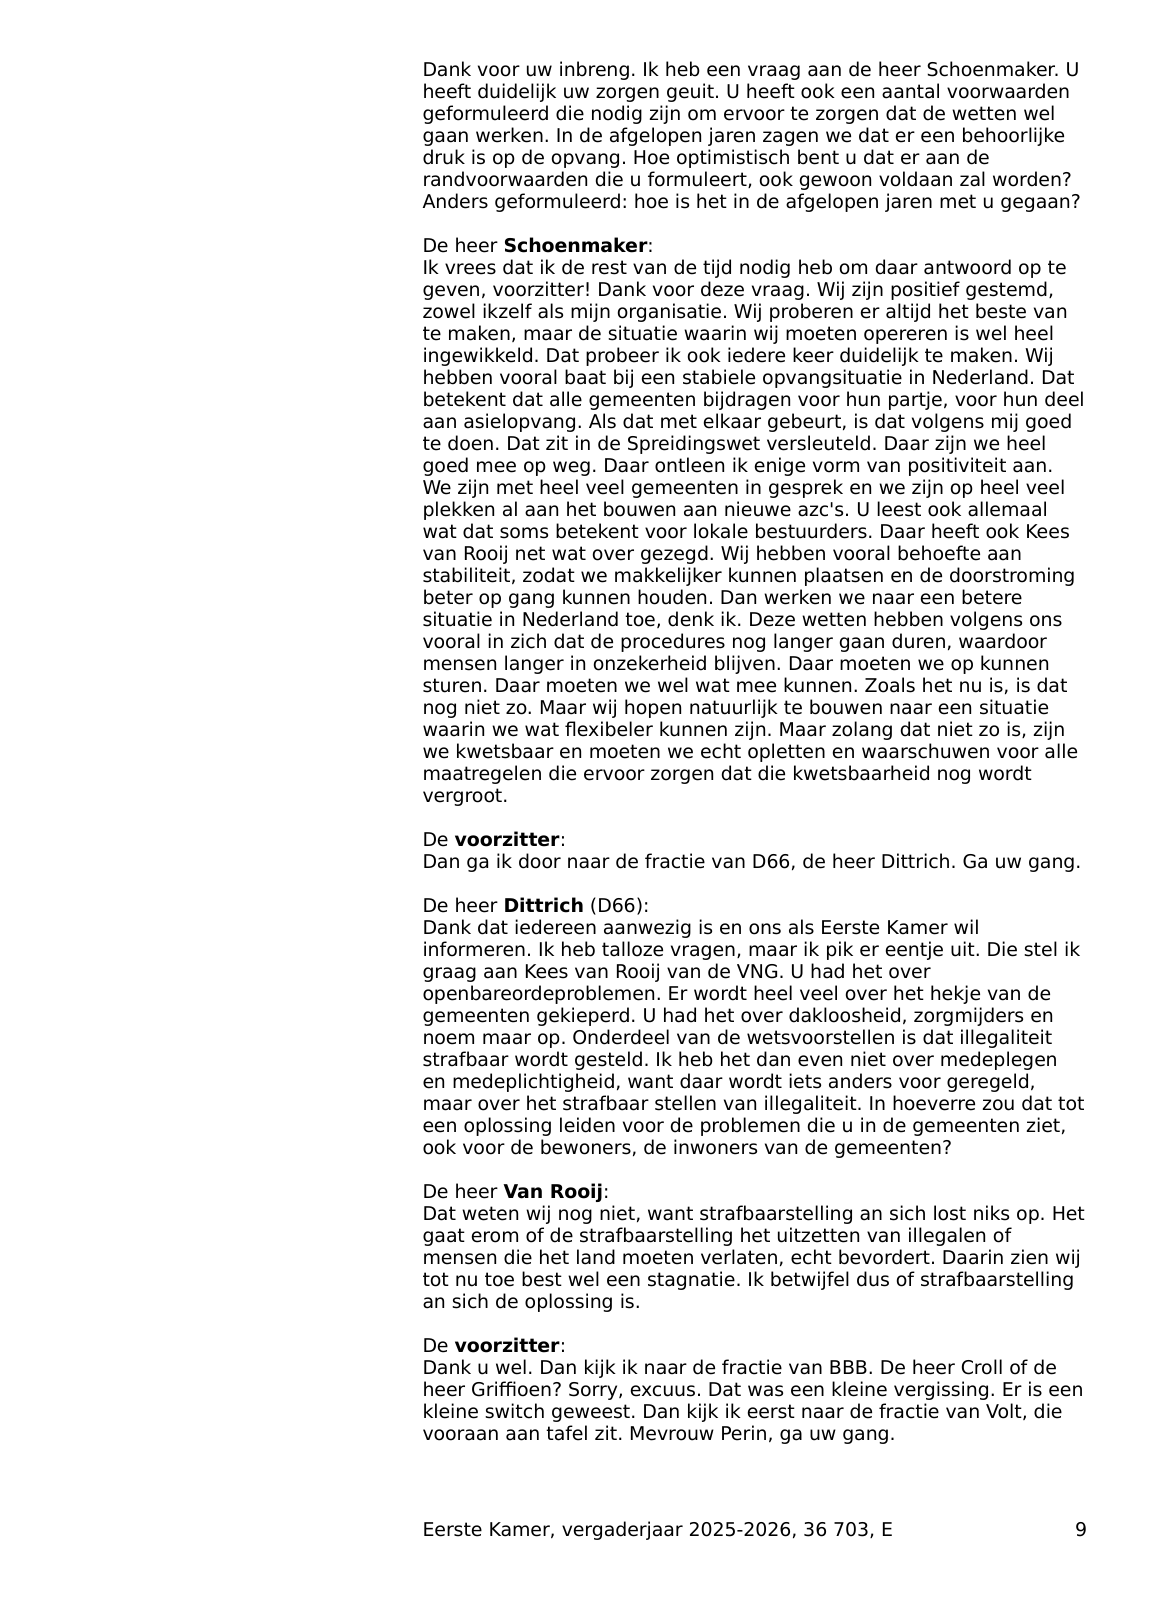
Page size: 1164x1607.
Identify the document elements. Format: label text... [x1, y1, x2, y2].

text De voorzitter: [422, 829, 1087, 851]
text Ik vrees dat ik de rest van de tijd nodig heb om daar antwoord op te geven, voorzitter! Dank voor deze vraag. Wij zijn positief gestemd, zowel ikzelf als mijn organisatie. Wij proberen er altijd het beste van te maken, maar de situatie waarin wij moeten opereren is wel heel ingewikkeld. Dat probeer ik ook iedere keer duidelijk te maken. Wij hebben vooral baat bij een stabiele opvangsituatie in Nederland. Dat betekent dat alle gemeenten bijdragen voor hun partje, voor hun deel aan asielopvang. Als dat met elkaar gebeurt, is dat volgens mij goed te doen. Dat zit in de Spreidingswet versleuteld. Daar zijn we heel goed mee op weg. Daar ontleen ik enige vorm van positiviteit aan. We zijn met heel veel gemeenten in gesprek en we zijn op heel veel plekken al aan het bouwen aan nieuwe azc's. U leest ook allemaal wat dat soms betekent voor lokale bestuurders. Daar heeft ook Kees van Rooij net wat over gezegd. Wij hebben vooral behoefte aan stabiliteit, zodat we makkelijker kunnen plaatsen en de doorstroming beter op gang kunnen houden. Dan werken we naar een betere situatie in Nederland toe, denk ik. Deze wetten hebben volgens ons vooral in zich dat de procedures nog langer gaan duren, waardoor mensen langer in onzekerheid blijven. Daar moeten we op kunnen sturen. Daar moeten we wel wat mee kunnen. Zoals het nu is, is dat nog niet zo. Maar wij hopen natuurlijk te bouwen naar een situatie waarin we wat flexibeler kunnen zijn. Maar zolang dat niet zo is, zijn we kwetsbaar en moeten we echt opletten en waarschuwen voor alle maatregelen die ervoor zorgen dat die kwetsbaarheid nog wordt vergroot. [422, 257, 1087, 807]
text De heer Van Rooij: [422, 1181, 1087, 1203]
text Dank voor uw inbreng. Ik heb een vraag aan de heer Schoenmaker. U heeft duidelijk uw zorgen geuit. U heeft ook een aantal voorwaarden geformuleerd die nodig zijn om ervoor te zorgen dat de wetten wel gaan werken. In de afgelopen jaren zagen we dat er een behoorlijke druk is op de opvang. Hoe optimistisch bent u dat er aan de randvoorwaarden die u formuleert, ook gewoon voldaan zal worden? Anders geformuleerd: hoe is het in de afgelopen jaren met u gegaan? [422, 59, 1087, 213]
text Dank dat iedereen aanwezig is en ons als Eerste Kamer wil informeren. Ik heb talloze vragen, maar ik pik er eentje uit. Die stel ik graag aan Kees van Rooij van de VNG. U had het over openbareordeproblemen. Er wordt heel veel over het hekje van de gemeenten gekieperd. U had het over dakloosheid, zorgmijders en noem maar op. Onderdeel van de wetsvoorstellen is dat illegaliteit strafbaar wordt gesteld. Ik heb het dan even niet over medeplegen en medeplichtigheid, want daar wordt iets anders voor geregeld, maar over het strafbaar stellen van illegaliteit. In hoeverre zou dat tot een oplossing leiden voor de problemen die u in de gemeenten ziet, ook voor de bewoners, de inwoners van de gemeenten? [422, 917, 1087, 1159]
text De heer Schoenmaker: [422, 235, 1087, 257]
text Dank u wel. Dan kijk ik naar de fractie van BBB. De heer Croll of de heer Griffioen? Sorry, excuus. Dat was een kleine vergissing. Er is een kleine switch geweest. Dan kijk ik eerst naar de fractie van Volt, die vooraan aan tafel zit. Mevrouw Perin, ga uw gang. [422, 1357, 1087, 1445]
text Dat weten wij nog niet, want strafbaarstelling an sich lost niks op. Het gaat erom of de strafbaarstelling het uitzetten van illegalen of mensen die het land moeten verlaten, echt bevordert. Daarin zien wij tot nu toe best wel een stagnatie. Ik betwijfel dus of strafbaarstelling an sich de oplossing is. [422, 1203, 1087, 1313]
text De voorzitter: [422, 1335, 1087, 1357]
text De heer Dittrich (D66): [422, 895, 1087, 917]
text Dan ga ik door naar de fractie van D66, de heer Dittrich. Ga uw gang. [422, 851, 1087, 873]
